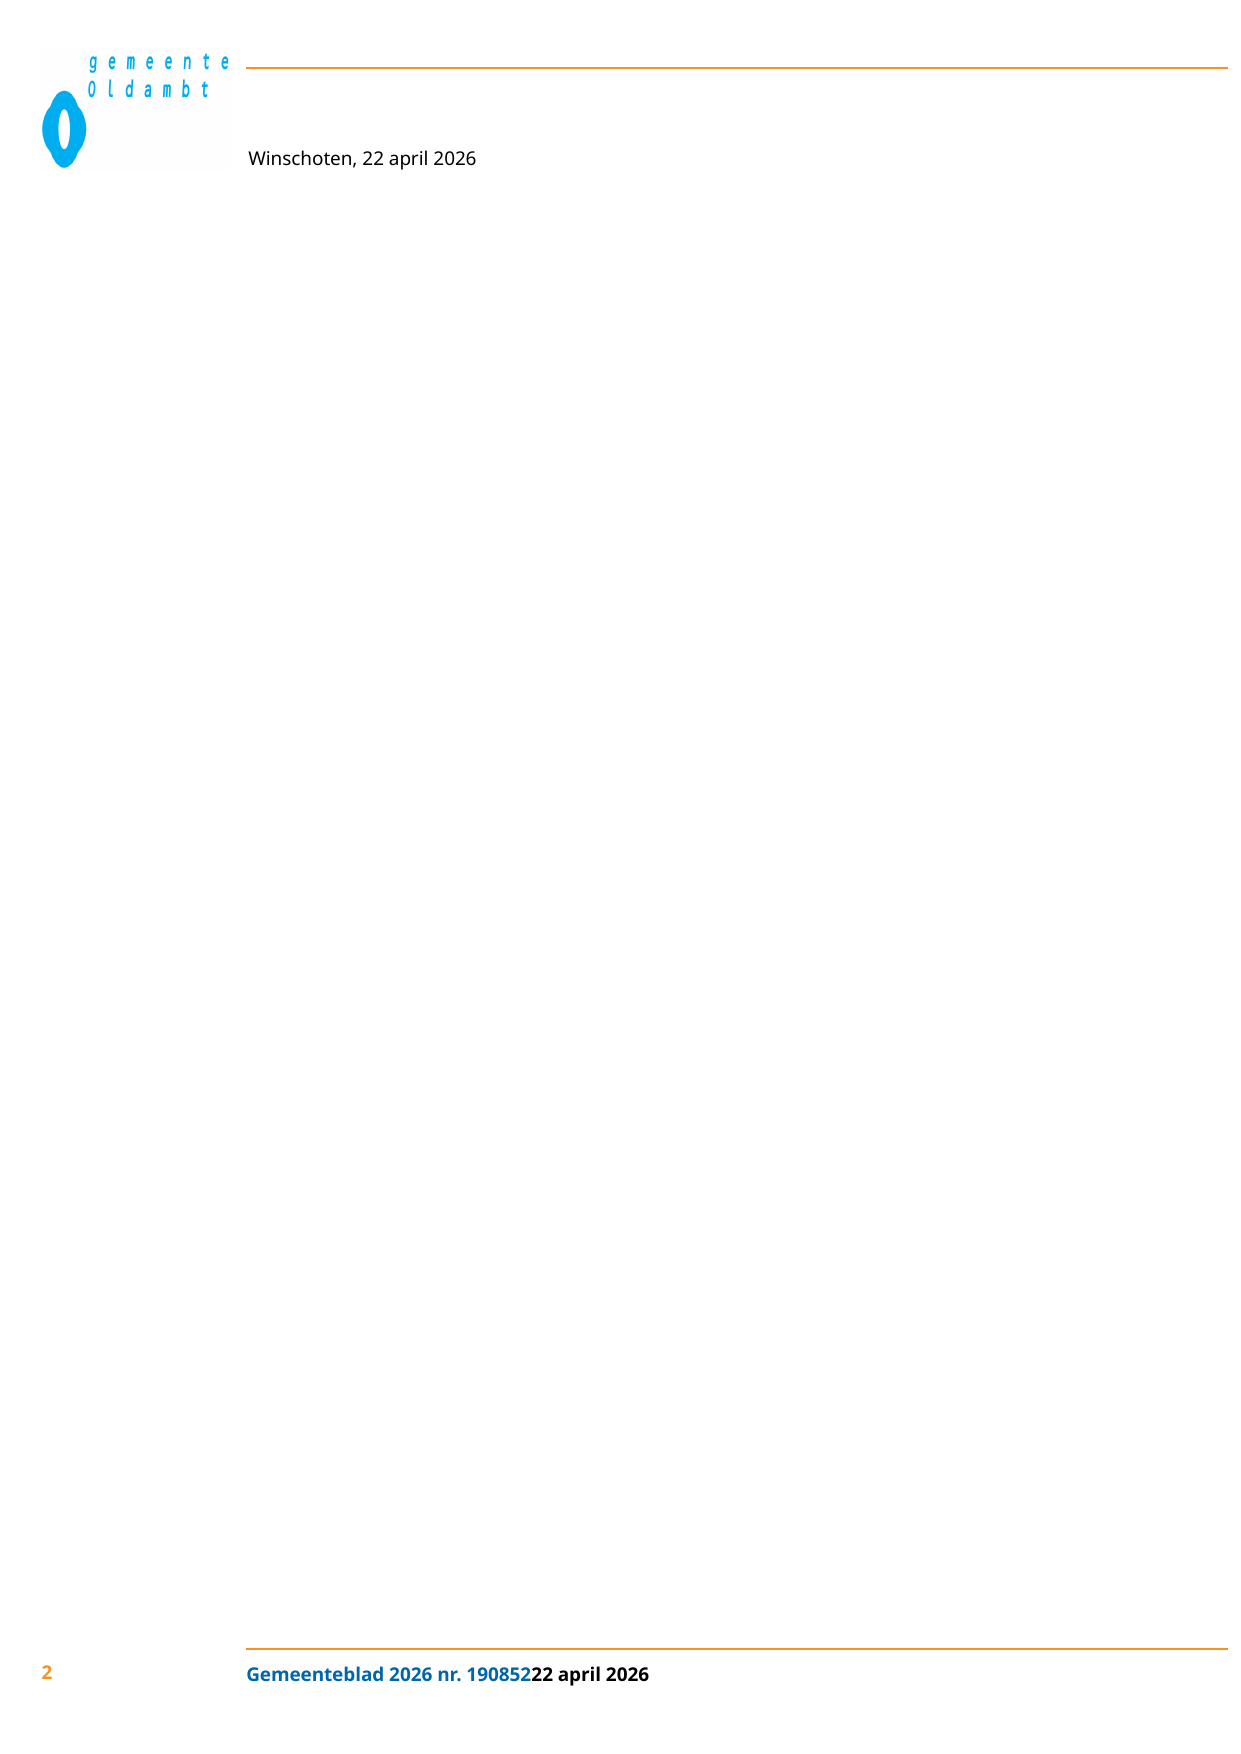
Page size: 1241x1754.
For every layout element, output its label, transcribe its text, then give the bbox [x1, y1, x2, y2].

picture [41, 47, 231, 172]
text Winschoten, 22 april 2026 [248, 145, 1152, 171]
